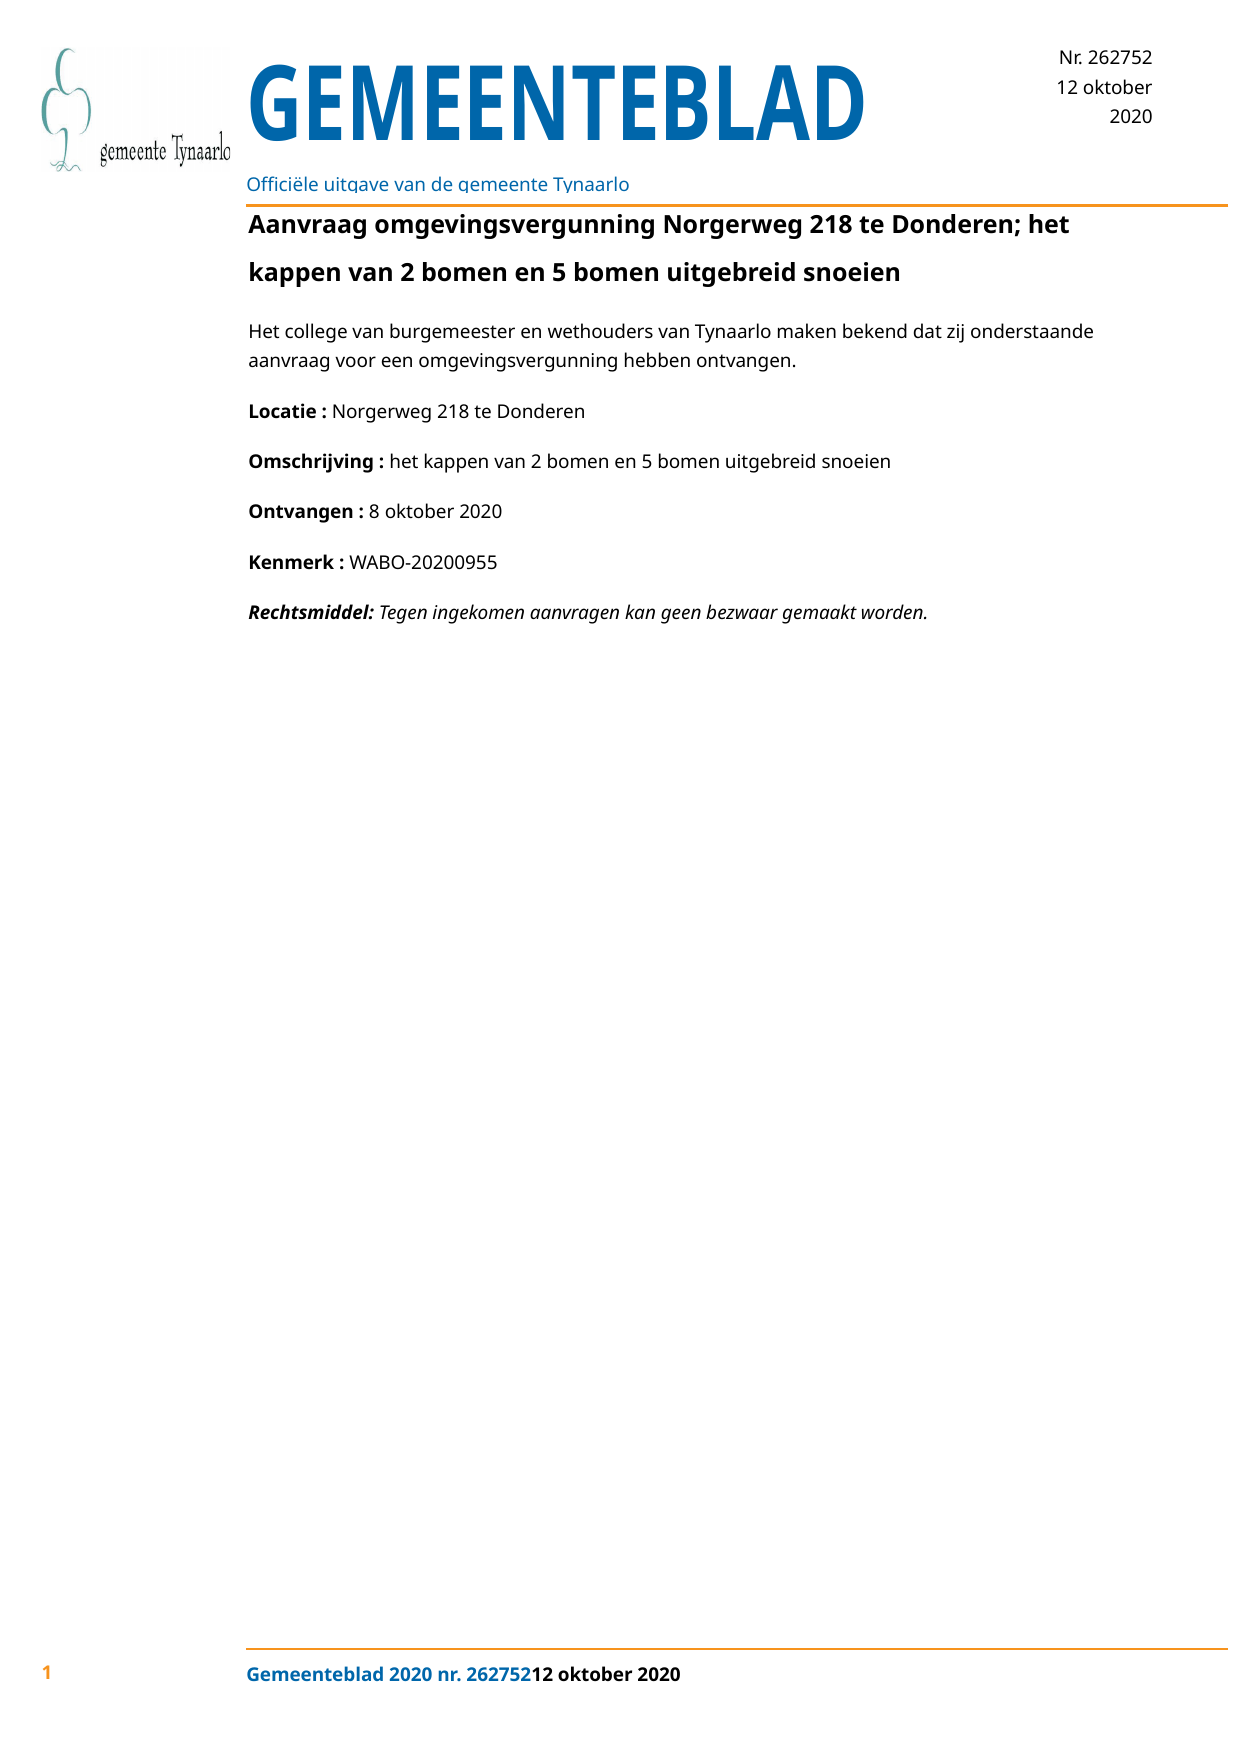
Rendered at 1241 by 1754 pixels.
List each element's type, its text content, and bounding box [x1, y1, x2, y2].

text Locatie : Norgerweg 218 te Donderen [248, 398, 1152, 424]
text Kenmerk : WABO-20200955 [248, 549, 1152, 575]
text Omschrijving : het kappen van 2 bomen en 5 bomen uitgebreid snoeien [248, 448, 1152, 474]
text Ontvangen : 8 oktober 2020 [248, 499, 1152, 524]
text Rechtsmiddel: Tegen ingekomen aanvragen kan geen bezwaar gemaakt worden. [248, 599, 1152, 625]
picture [41, 47, 231, 172]
text Het college van burgemeester en wethouders van Tynaarlo maken bekend dat zij onderstaande aanvraag voor een omgevingsvergunning hebben ontvangen. [248, 318, 1152, 373]
text Aanvraag omgevingsvergunning Norgerweg 218 te Donderen; het kappen van 2 bomen en 5 bomen uitgebreid snoeien [248, 207, 1152, 288]
